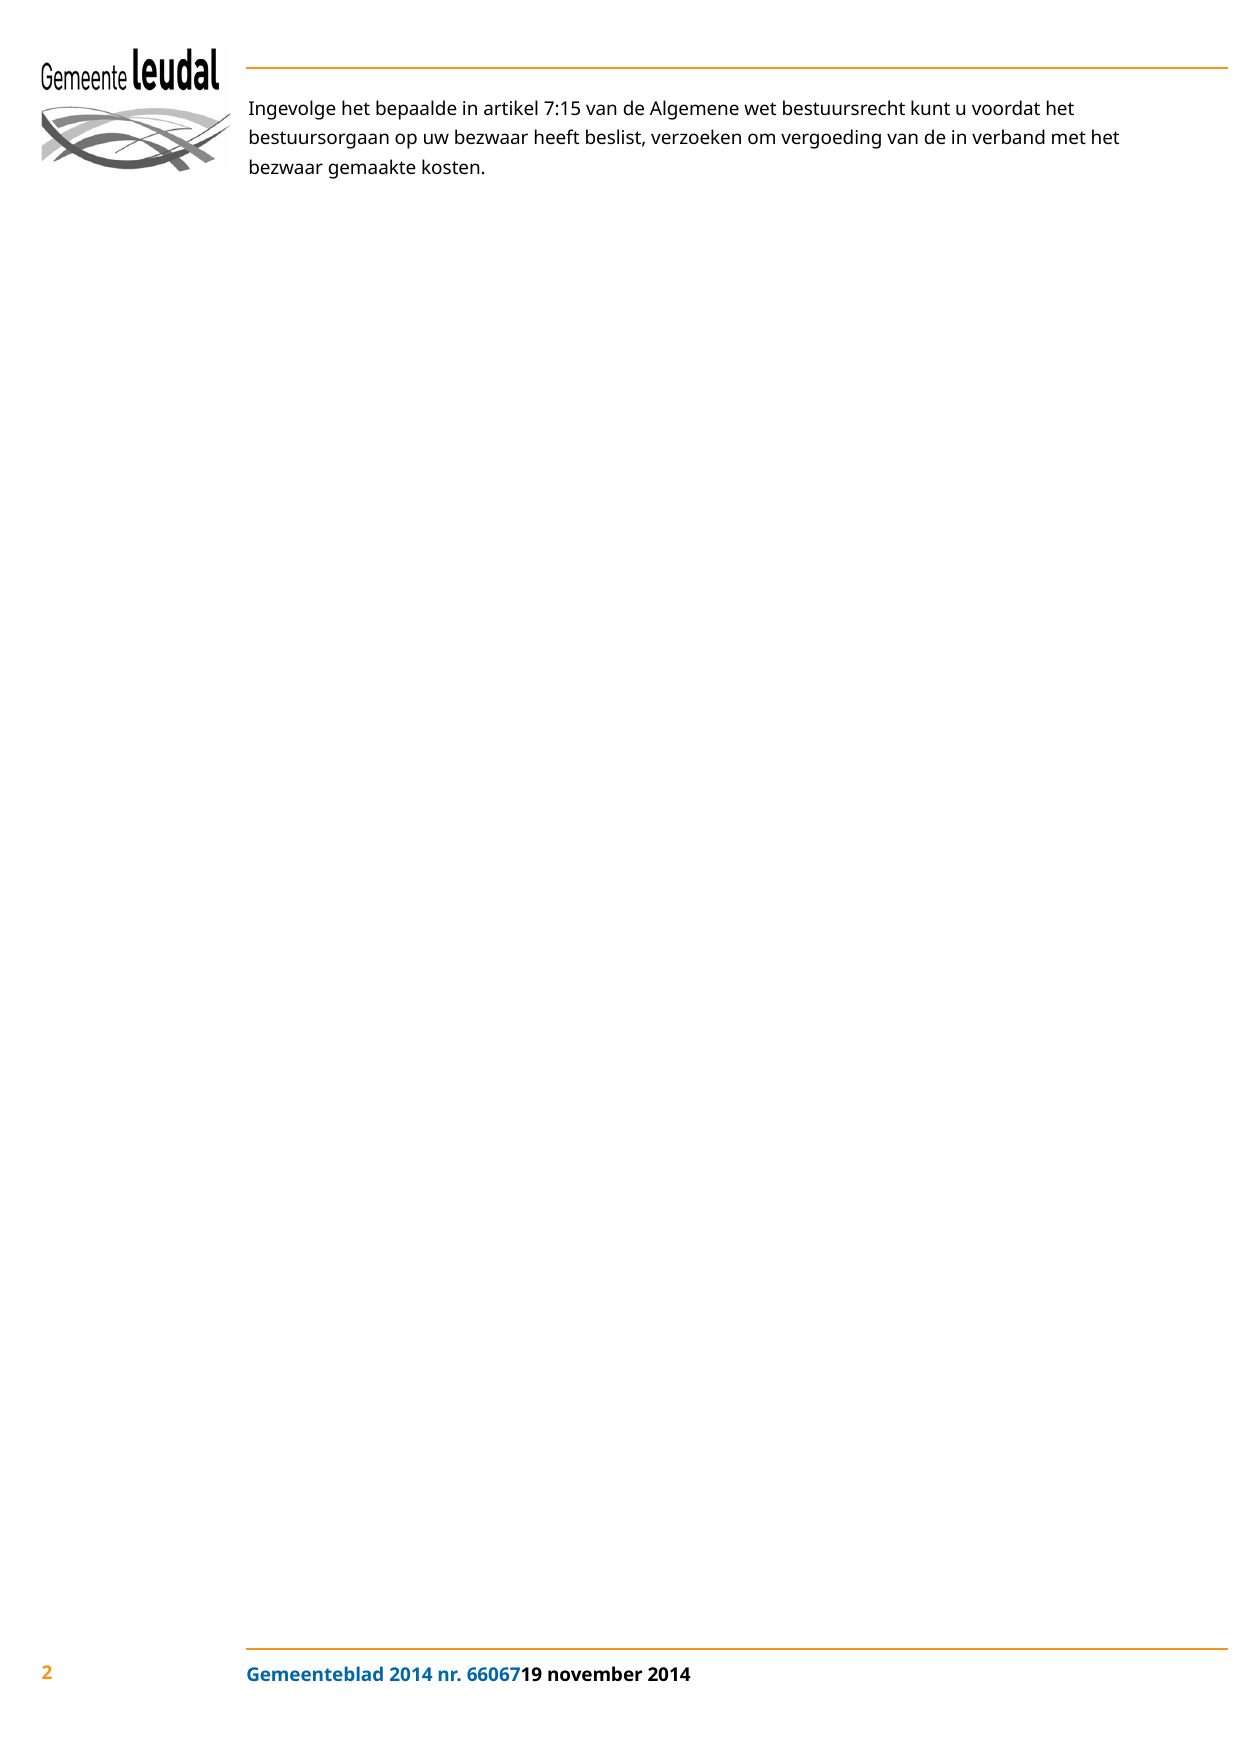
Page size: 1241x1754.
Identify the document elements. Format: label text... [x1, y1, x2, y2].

text Ingevolge het bepaalde in artikel 7:15 van de Algemene wet bestuursrecht kunt u voordat het bestuursorgaan op uw bezwaar heeft beslist, verzoeken om vergoeding van de in verband met het bezwaar gemaakte kosten. [248, 95, 1152, 180]
picture [41, 47, 231, 172]
